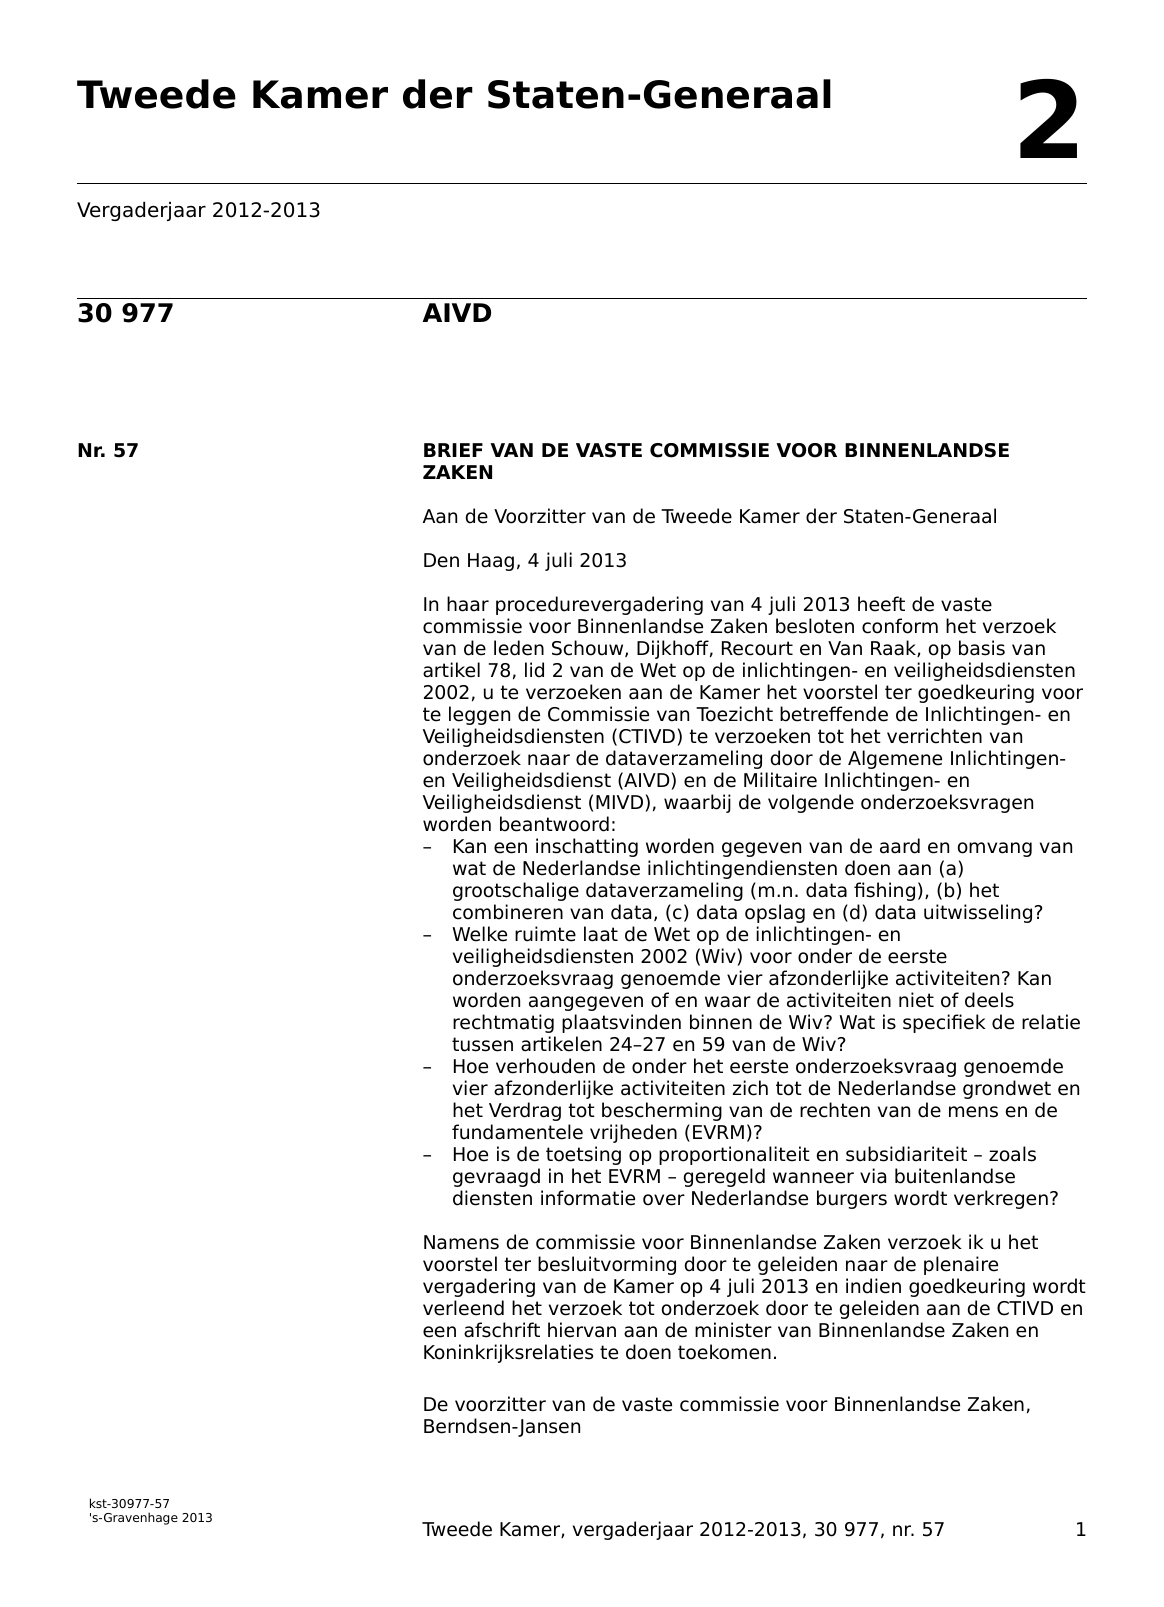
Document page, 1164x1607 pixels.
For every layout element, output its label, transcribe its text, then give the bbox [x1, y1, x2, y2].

text – Kan een inschatting worden gegeven van de aard en omvang van wat de Nederlandse inlichtingendiensten doen aan (a) grootschalige dataverzameling (m.n. data fishing), (b) het combineren van data, (c) data opslag en (d) data uitwisseling? [422, 836, 1087, 924]
subtitle 30 977 AIVD [77, 299, 1087, 329]
subtitle Nr. 57 BRIEF VAN DE VASTE COMMISSIE VOOR BINNENLANDSE ZAKEN [77, 440, 1087, 484]
text kst-30977-57 [88, 1497, 323, 1511]
text – Hoe verhouden de onder het eerste onderzoeksvraag genoemde vier afzonderlijke activiteiten zich tot de Nederlandse grondwet en het Verdrag tot bescherming van de rechten van de mens en de fundamentele vrijheden (EVRM)? [422, 1056, 1087, 1144]
text Den Haag, 4 juli 2013 [422, 550, 1087, 572]
text – Welke ruimte laat de Wet op de inlichtingen- en veiligheidsdiensten 2002 (Wiv) voor onder de eerste onderzoeksvraag genoemde vier afzonderlijke activiteiten? Kan worden aangegeven of en waar de activiteiten niet of deels rechtmatig plaatsvinden binnen de Wiv? Wat is specifiek de relatie tussen artikelen 24–27 en 59 van de Wiv? [422, 924, 1087, 1056]
text – Hoe is de toetsing op proportionaliteit en subsidiariteit – zoals gevraagd in het EVRM – geregeld wanneer via buitenlandse diensten informatie over Nederlandse burgers wordt verkregen? [422, 1144, 1087, 1209]
text De voorzitter van de vaste commissie voor Binnenlandse Zaken, Berndsen-Jansen [422, 1394, 1087, 1438]
table_header 2 [886, 59, 1087, 183]
text 's-Gravenhage 2013 [88, 1511, 323, 1525]
text In haar procedurevergadering van 4 juli 2013 heeft de vaste commissie voor Binnenlandse Zaken besloten conform het verzoek van de leden Schouw, Dijkhoff, Recourt en Van Raak, op basis van artikel 78, lid 2 van de Wet op de inlichtingen- en veiligheidsdiensten 2002, u te verzoeken aan de Kamer het voorstel ter goedkeuring voor te leggen de Commissie van Toezicht betreffende de Inlichtingen- en Veiligheidsdiensten (CTIVD) te verzoeken tot het verrichten van onderzoek naar de dataverzameling door de Algemene Inlichtingen- en Veiligheidsdienst (AIVD) en de Militaire Inlichtingen- en Veiligheidsdienst (MIVD), waarbij de volgende onderzoeksvragen worden beantwoord: [422, 594, 1087, 836]
table_cell Vergaderjaar 2012-2013 [77, 184, 1087, 298]
text Namens de commissie voor Binnenlandse Zaken verzoek ik u het voorstel ter besluitvorming door te geleiden naar de plenaire vergadering van de Kamer op 4 juli 2013 en indien goedkeuring wordt verleend het verzoek tot onderzoek door te geleiden aan de CTIVD en een afschrift hiervan aan de minister van Binnenlandse Zaken en Koninkrijksrelaties te doen toekomen. [422, 1232, 1087, 1364]
table_header Tweede Kamer der Staten-Generaal [77, 59, 886, 183]
text Aan de Voorzitter van de Tweede Kamer der Staten-Generaal [422, 506, 1087, 528]
